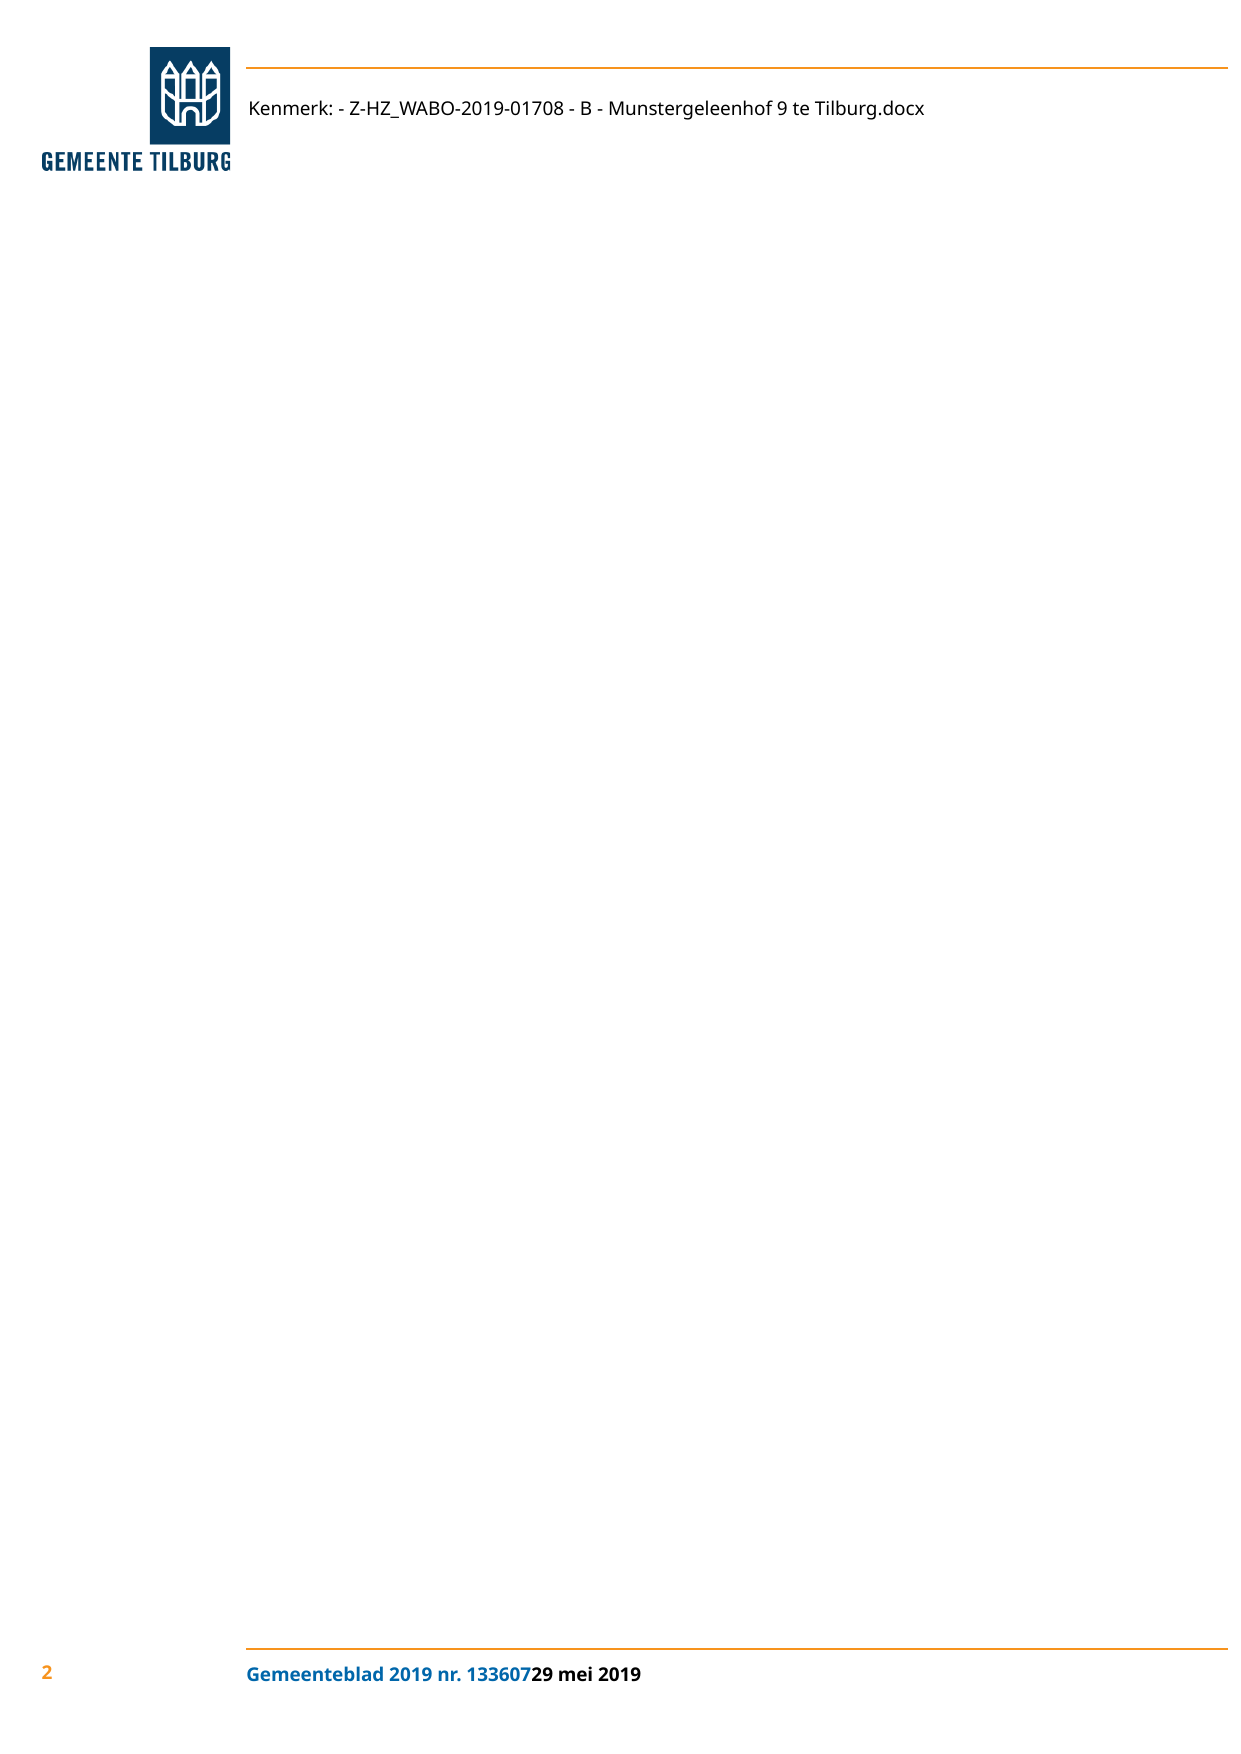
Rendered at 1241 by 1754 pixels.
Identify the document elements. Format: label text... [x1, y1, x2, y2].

text Kenmerk: - Z-HZ_WABO-2019-01708 - B - Munstergeleenhof 9 te Tilburg.docx [248, 95, 1152, 121]
picture [41, 47, 231, 172]
